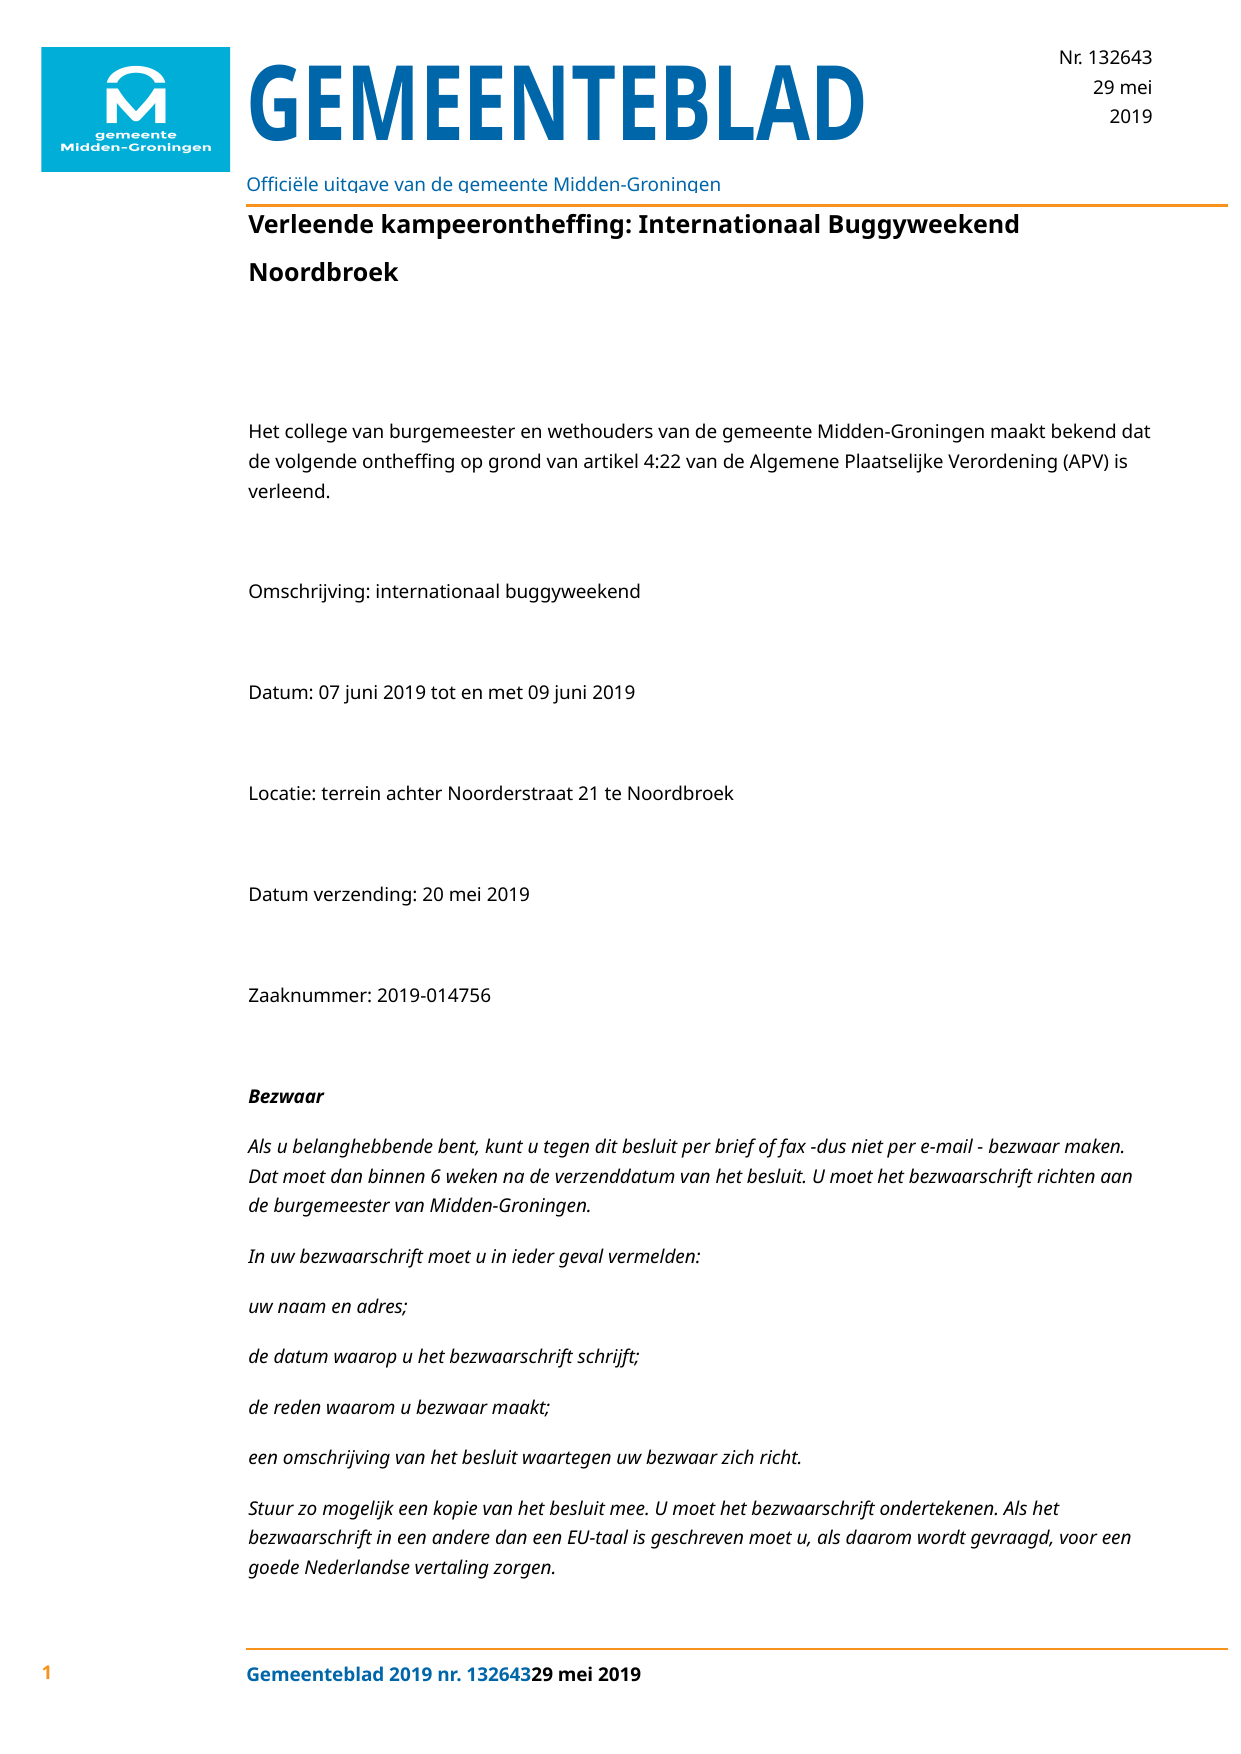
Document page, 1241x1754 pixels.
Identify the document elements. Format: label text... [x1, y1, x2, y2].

text Bezwaar [248, 1083, 1152, 1109]
text Datum verzending: 20 mei 2019 [248, 881, 1152, 907]
picture [184, 146, 190, 153]
text Als u belanghebbende bent, kunt u tegen dit besluit per brief of fax -dus niet per e-mail - bezwaar maken. Dat moet dan binnen 6 weken na de verzenddatum van het besluit. U moet het bezwaarschrift richten aan de burgemeester van Midden-Groningen. [248, 1133, 1152, 1218]
text Verleende kampeerontheffing: Internationaal Buggyweekend Noordbroek [248, 207, 1152, 288]
text Zaaknummer: 2019-014756 [248, 982, 1152, 1008]
text Omschrijving: internationaal buggyweekend [248, 579, 1152, 604]
text de reden waarom u bezwaar maakt; [248, 1394, 1152, 1420]
text Locatie: terrein achter Noorderstraat 21 te Noordbroek [248, 780, 1152, 806]
text Het college van burgemeester en wethouders van de gemeente Midden-Groningen maakt bekend dat de volgende ontheffing op grond van artikel 4:22 van de Algemene Plaatselijke Verordening (APV) is verleend. [248, 419, 1152, 504]
picture [107, 89, 165, 122]
text de datum waarop u het bezwaarschrift schrijft; [248, 1344, 1152, 1369]
text In uw bezwaarschrift moet u in ieder geval vermelden: [248, 1243, 1152, 1269]
picture [108, 66, 164, 82]
text Stuur zo mogelijk een kopie van het besluit mee. U moet het bezwaarschrift ondertekenen. Als het bezwaarschrift in een andere dan een EU-taal is geschreven moet u, als daarom wordt gevraagd, voor een goede Nederlandse vertaling zorgen. [248, 1495, 1152, 1580]
text Datum: 07 juni 2019 tot en met 09 juni 2019 [248, 679, 1152, 705]
text uw naam en adres; [248, 1293, 1152, 1319]
text een omschrijving van het besluit waartegen uw bezwaar zich richt. [248, 1444, 1152, 1470]
